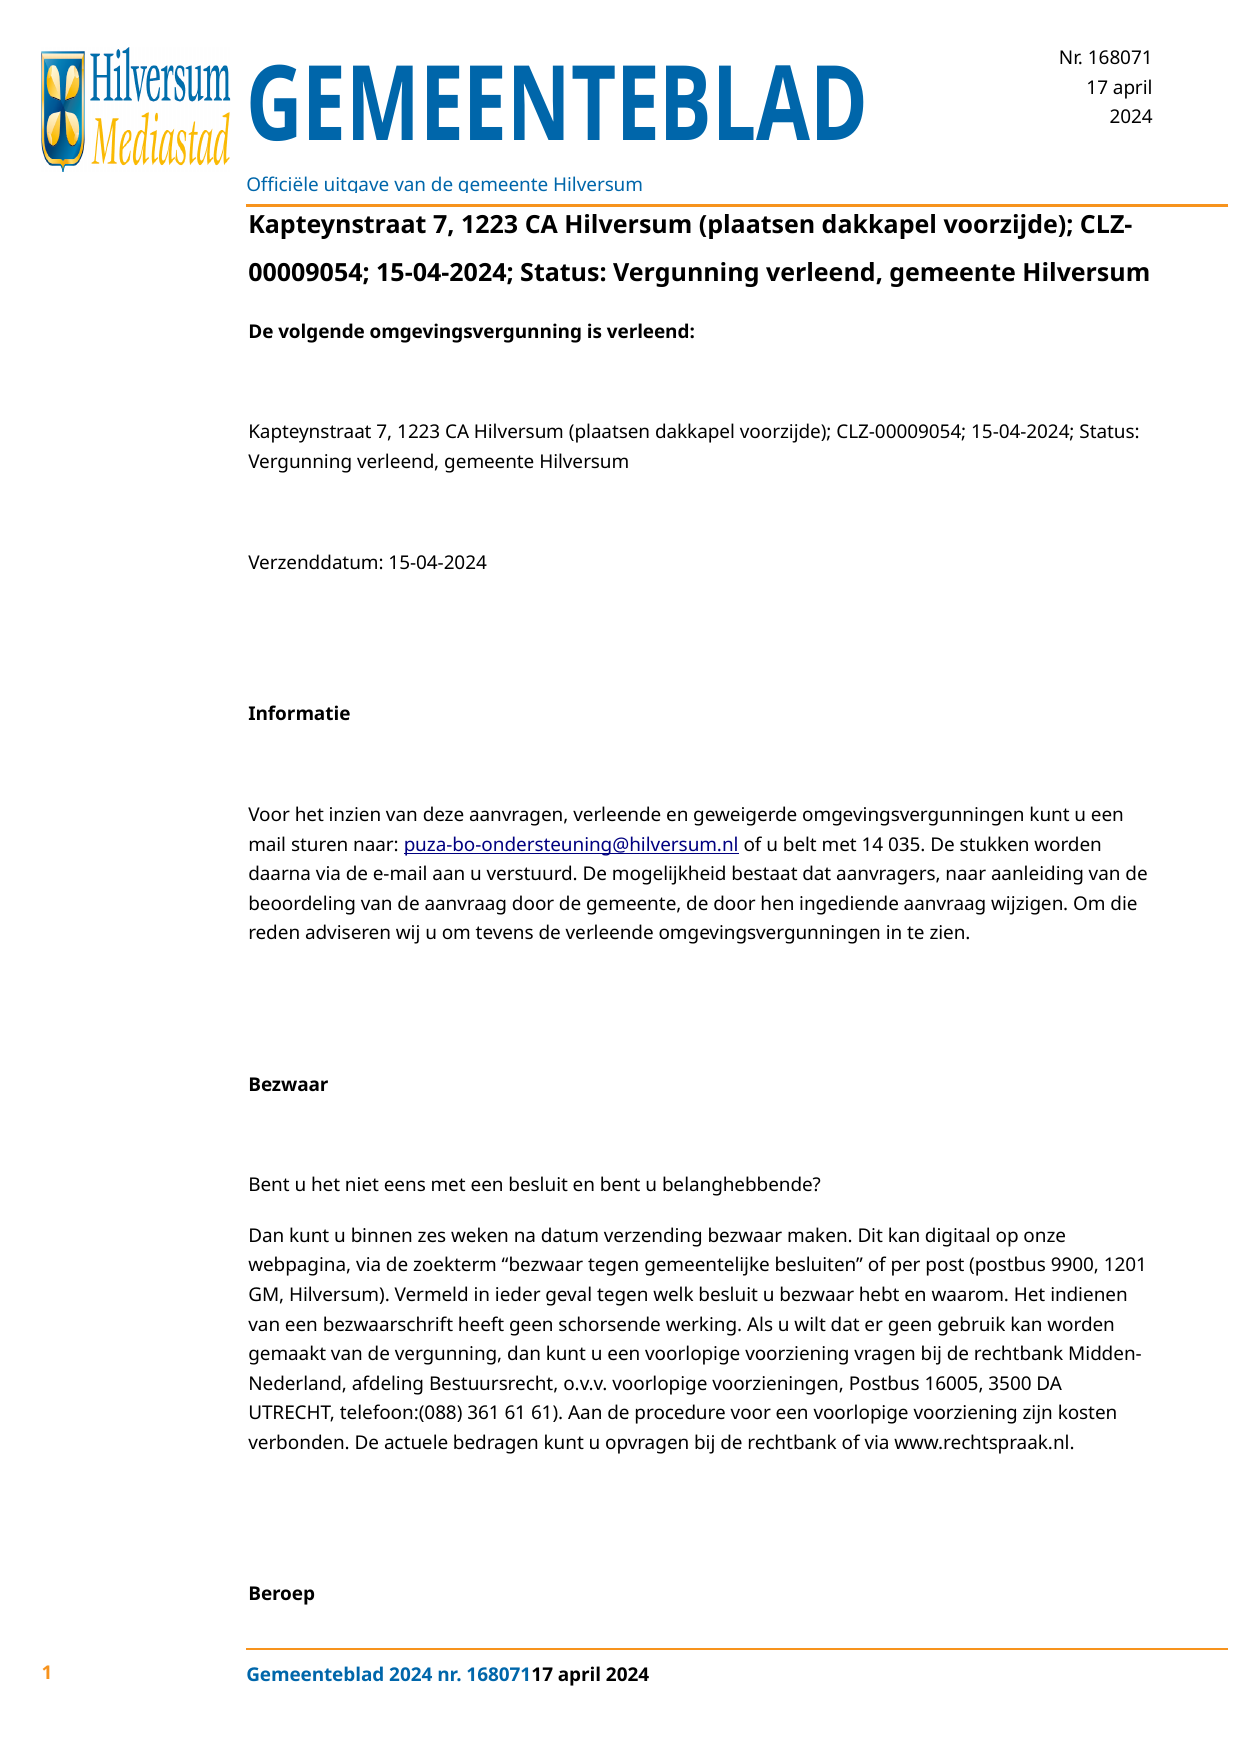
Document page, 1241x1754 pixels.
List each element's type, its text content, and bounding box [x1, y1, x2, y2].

text Informatie [248, 700, 1152, 726]
text Bent u het niet eens met een besluit en bent u belanghebbende? [248, 1172, 1152, 1197]
text De volgende omgevingsvergunning is verleend: [248, 318, 1152, 344]
text Verzenddatum: 15-04-2024 [248, 549, 1152, 575]
text Voor het inzien van deze aanvragen, verleende en geweigerde omgevingsvergunningen kunt u een mail sturen naar: puza-bo-ondersteuning@hilversum.nl of u belt met 14 035. De stukken worden daarna via de e-mail aan u verstuurd. De mogelijkheid bestaat dat aanvragers, naar aanleiding van de beoordeling van de aanvraag door de gemeente, de door hen ingediende aanvraag wijzigen. Om die reden adviseren wij u om tevens de verleende omgevingsvergunningen in te zien. [248, 801, 1152, 945]
picture [41, 47, 231, 172]
text Dan kunt u binnen zes weken na datum verzending bezwaar maken. Dit kan digitaal op onze webpagina, via de zoekterm “bezwaar tegen gemeentelijke besluiten” of per post (postbus 9900, 1201 GM, Hilversum). Vermeld in ieder geval tegen welk besluit u bezwaar hebt en waarom. Het indienen van een bezwaarschrift heeft geen schorsende werking. Als u wilt dat er geen gebruik kan worden gemaakt van de vergunning, dan kunt u een voorlopige voorziening vragen bij de rechtbank Midden-Nederland, afdeling Bestuursrecht, o.v.v. voorlopige voorzieningen, Postbus 16005, 3500 DA UTRECHT, telefoon:(088) 361 61 61). Aan de procedure voor een voorlopige voorziening zijn kosten verbonden. De actuele bedragen kunt u opvragen bij de rechtbank of via www.rechtspraak.nl. [248, 1222, 1152, 1455]
text Bezwaar [248, 1071, 1152, 1097]
text Beroep [248, 1580, 1152, 1606]
text Kapteynstraat 7, 1223 CA Hilversum (plaatsen dakkapel voorzijde); CLZ-00009054; 15-04-2024; Status: Vergunning verleend, gemeente Hilversum [248, 419, 1152, 474]
text Kapteynstraat 7, 1223 CA Hilversum (plaatsen dakkapel voorzijde); CLZ-00009054; 15-04-2024; Status: Vergunning verleend, gemeente Hilversum [248, 207, 1152, 288]
